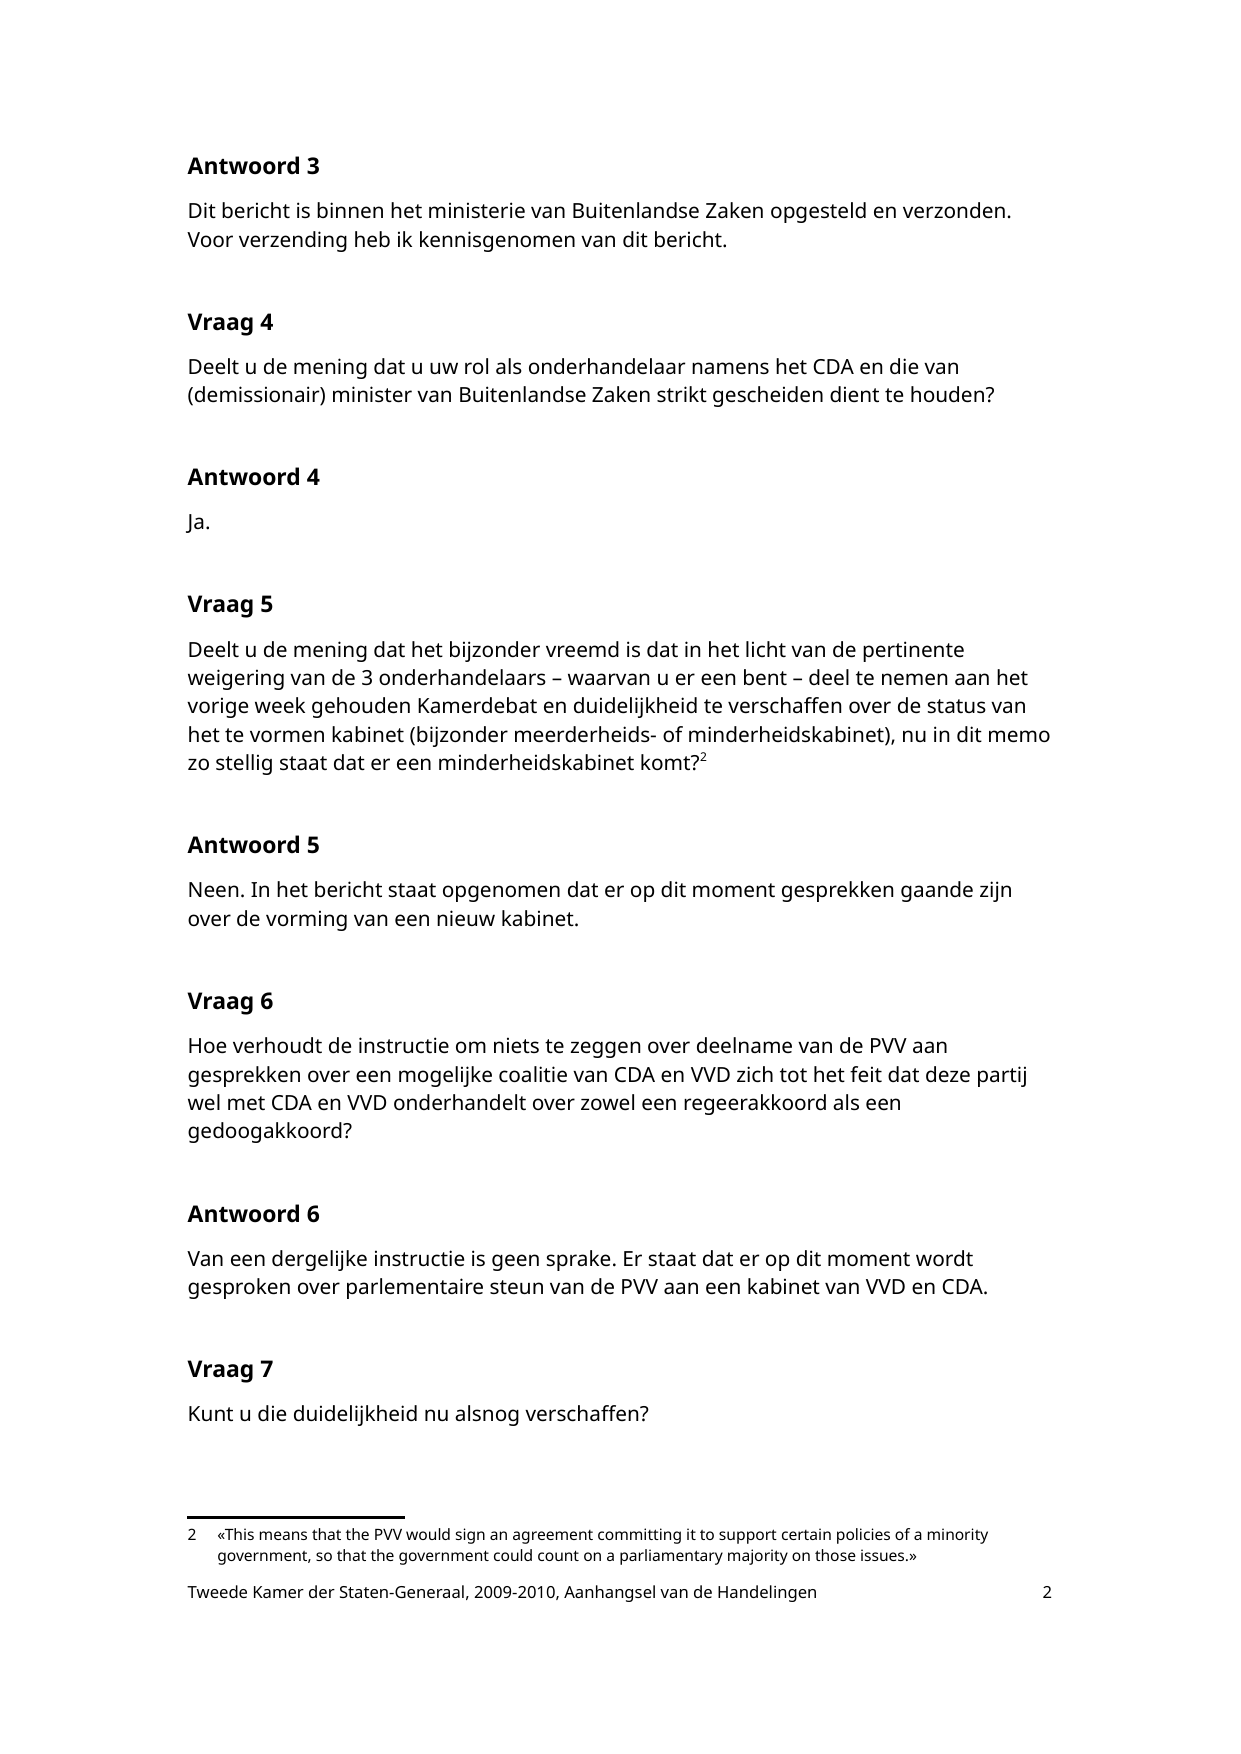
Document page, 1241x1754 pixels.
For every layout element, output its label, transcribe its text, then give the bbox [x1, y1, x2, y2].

text Deelt u de mening dat u uw rol als onderhandelaar namens het CDA en die van (demissionair) minister van Buitenlandse Zaken strikt gescheiden dient te houden? [187, 352, 1053, 409]
text Dit bericht is binnen het ministerie van Buitenlandse Zaken opgesteld en verzonden. Voor verzending heb ik kennisgenomen van dit bericht. [187, 196, 1053, 253]
text Van een dergelijke instructie is geen sprake. Er staat dat er op dit moment wordt gesproken over parlementaire steun van de PVV aan een kabinet van VVD en CDA. [187, 1244, 1053, 1301]
text Hoe verhoudt de instructie om niets te zeggen over deelname van de PVV aan gesprekken over een mogelijke coalitie van CDA en VVD zich tot het feit dat deze partij wel met CDA en VVD onderhandelt over zowel een regeerakkoord als een gedoogakkoord? [187, 1031, 1053, 1145]
text Neen. In het bericht staat opgenomen dat er op dit moment gesprekken gaande zijn over de vorming van een nieuw kabinet. [187, 876, 1053, 932]
text Deelt u de mening dat het bijzonder vreemd is dat in het licht van de pertinente weigering van de 3 onderhandelaars – waarvan u er een bent – deel te nemen aan het vorige week gehouden Kamerdebat en duidelijkheid te verschaffen over de status van het te vormen kabinet (bijzonder meerderheids- of minderheidskabinet), nu in dit memo zo stellig staat dat er een minderheidskabinet komt? [187, 635, 1053, 777]
subtitle Vraag 6 [187, 985, 1053, 1016]
text Ja. [187, 507, 1053, 536]
subtitle Antwoord 5 [187, 829, 1053, 861]
subtitle Antwoord 3 [187, 150, 1053, 181]
subtitle Vraag 7 [187, 1353, 1053, 1384]
text Kunt u die duidelijkheid nu alsnog verschaffen? [187, 1399, 1053, 1428]
subtitle Vraag 5 [187, 588, 1053, 620]
text «This means that the PVV would sign an agreement committing it to support certain policies of a minority government, so that the government could count on a parliamentary majority on those issues.» [187, 1481, 1053, 1566]
subtitle Antwoord 6 [187, 1197, 1053, 1229]
subtitle Vraag 4 [187, 306, 1053, 337]
subtitle Antwoord 4 [187, 461, 1053, 492]
